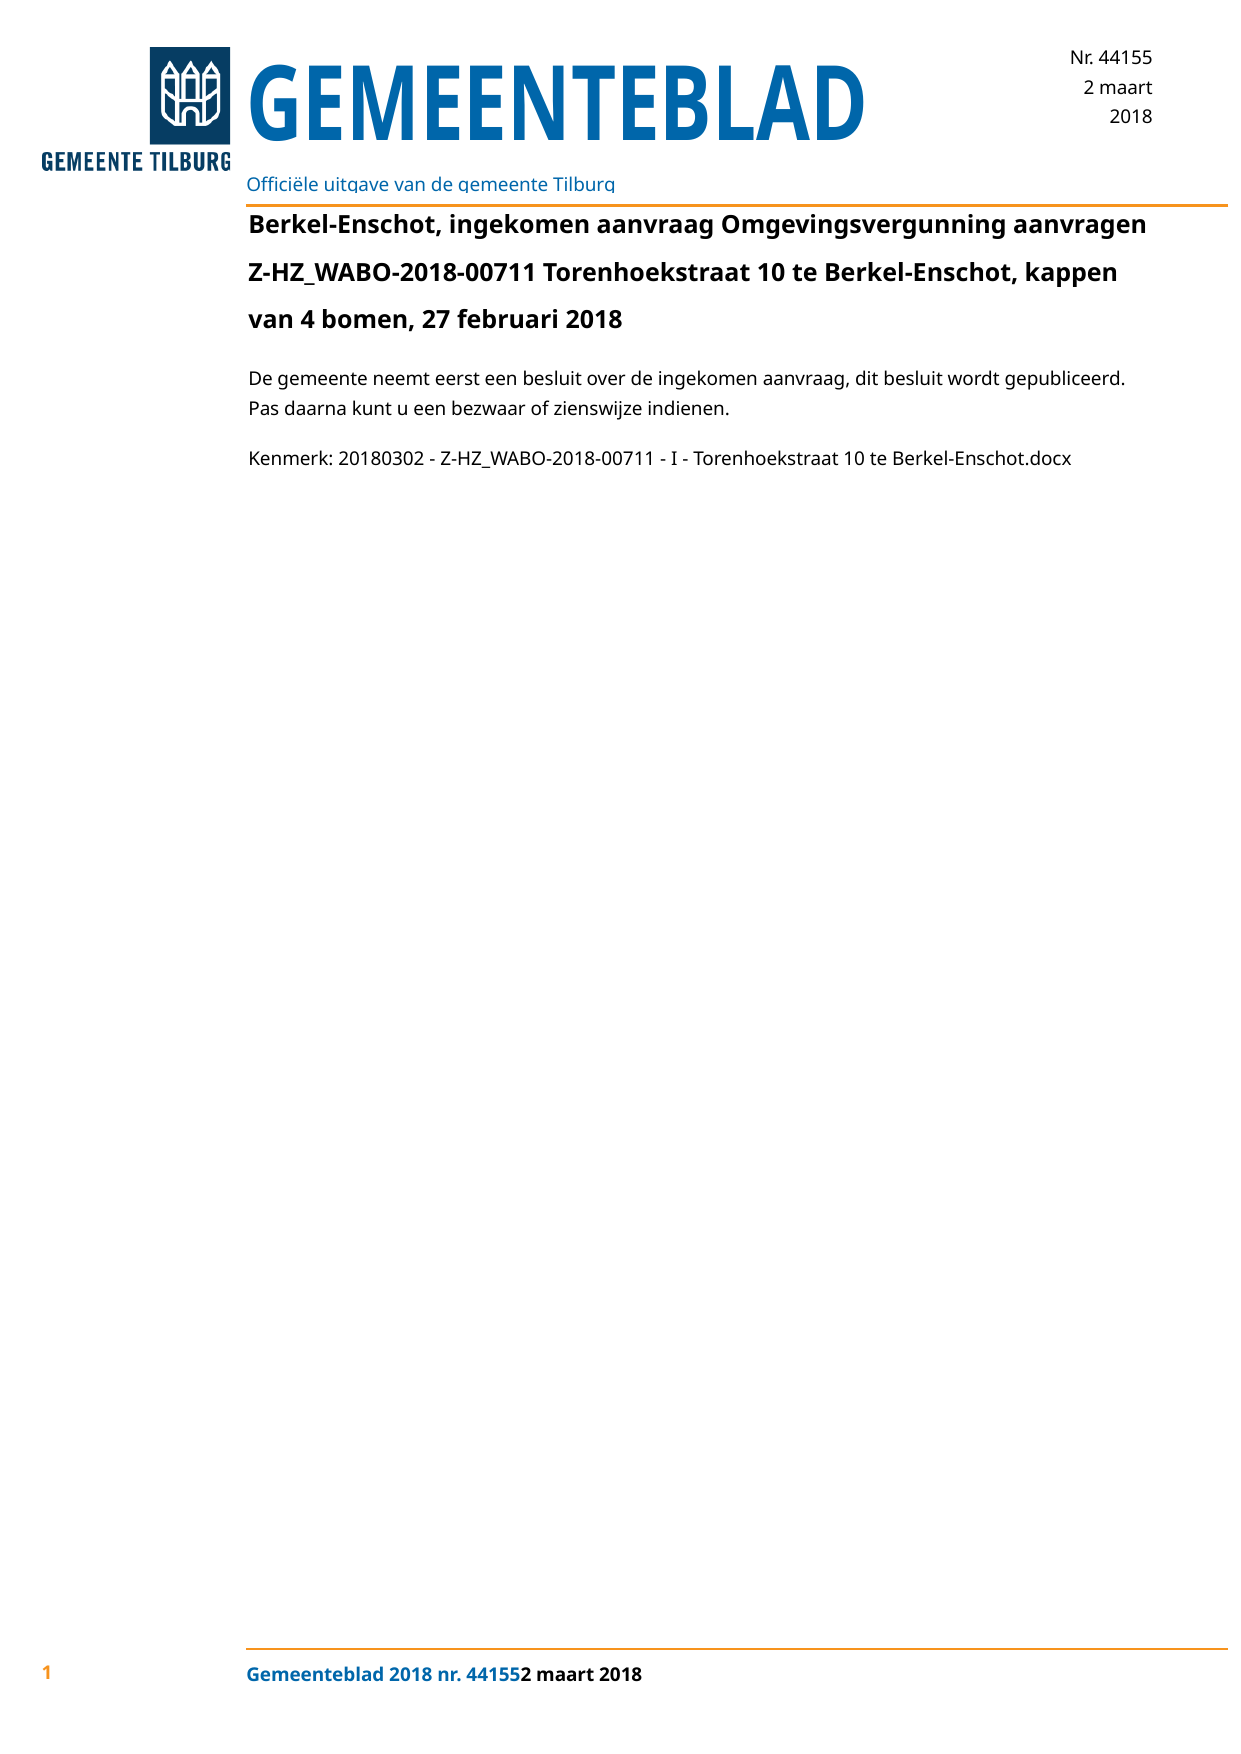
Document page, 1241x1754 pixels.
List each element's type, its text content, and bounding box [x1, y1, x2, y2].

text Kenmerk: 20180302 - Z-HZ_WABO-2018-00711 - I - Torenhoekstraat 10 te Berkel-Enschot.docx [248, 446, 1152, 471]
text Berkel-Enschot, ingekomen aanvraag Omgevingsvergunning aanvragen Z-HZ_WABO-2018-00711 Torenhoekstraat 10 te Berkel-Enschot, kappen van 4 bomen, 27 februari 2018 [248, 207, 1152, 336]
picture [41, 47, 231, 172]
text De gemeente neemt eerst een besluit over de ingekomen aanvraag, dit besluit wordt gepubliceerd. Pas daarna kunt u een bezwaar of zienswijze indienen. [248, 366, 1152, 421]
